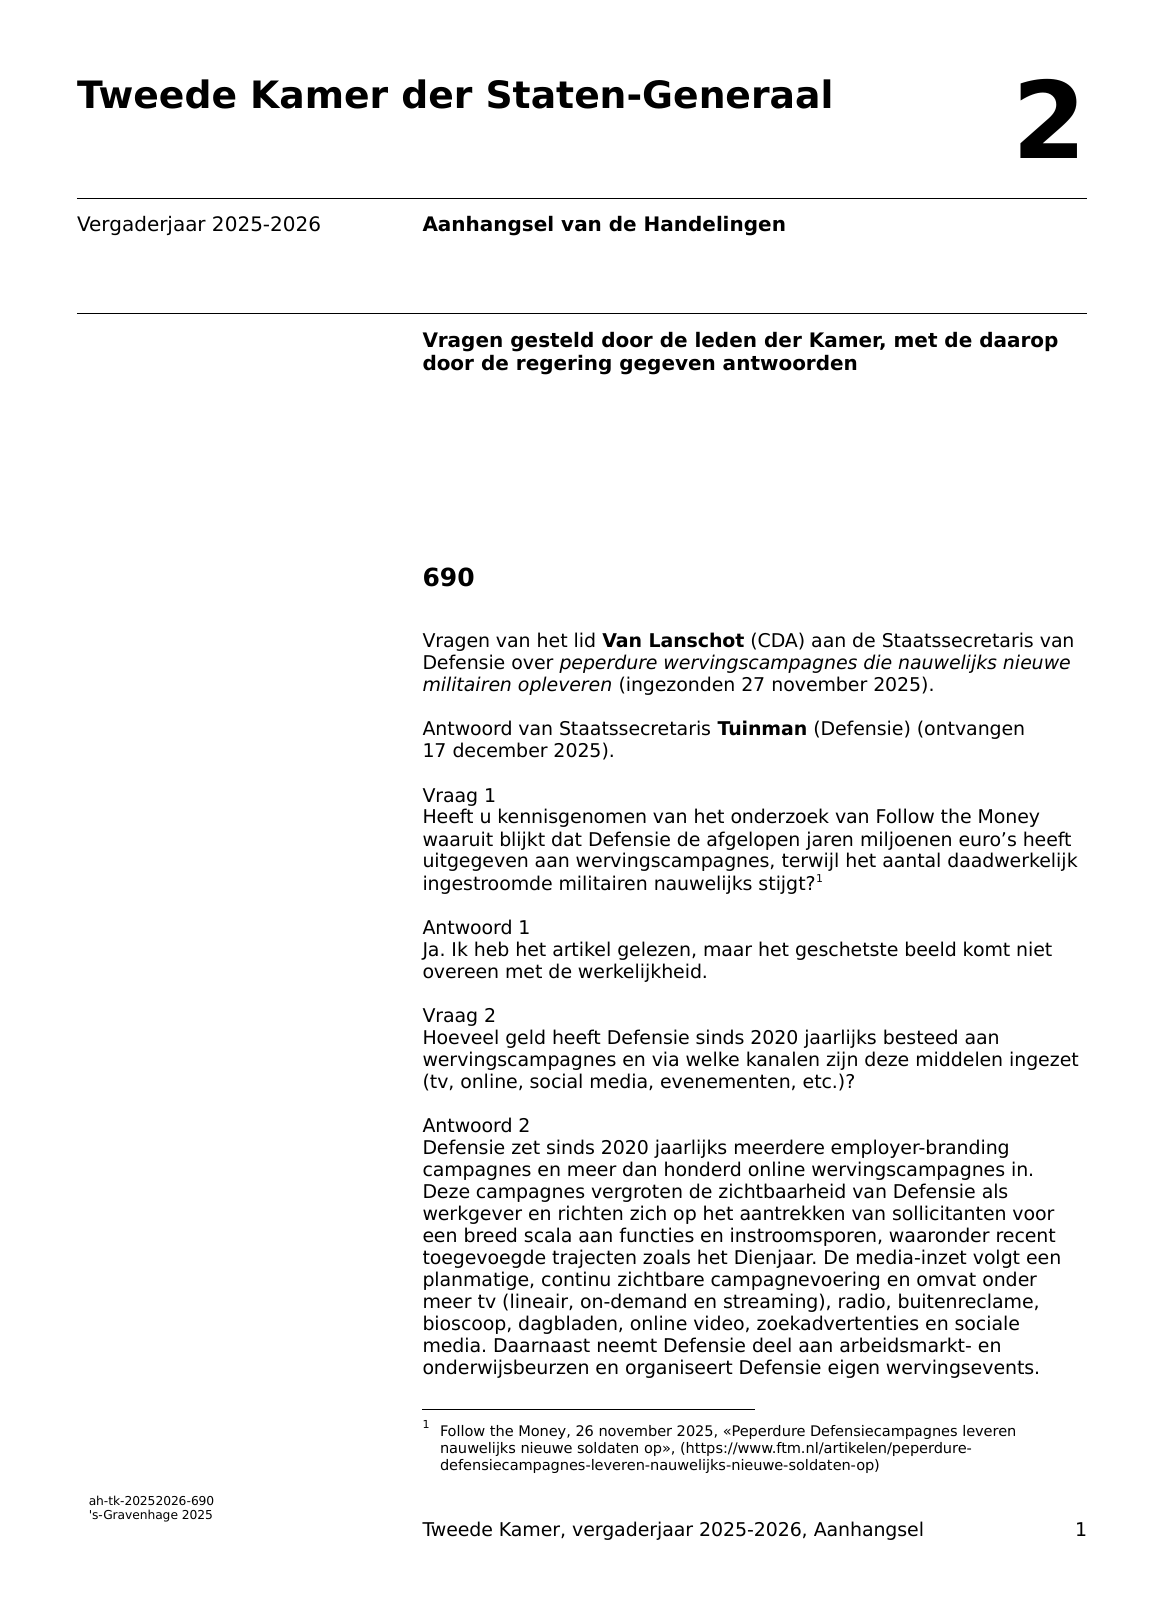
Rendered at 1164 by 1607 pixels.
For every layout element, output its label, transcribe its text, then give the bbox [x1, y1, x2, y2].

text Antwoord 2 [422, 1115, 1087, 1137]
text Antwoord 1 [422, 917, 1087, 938]
table_cell [77, 314, 422, 375]
table_cell Aanhangsel van de Handelingen [422, 199, 1087, 313]
text 's-Gravenhage 2025 [88, 1508, 323, 1522]
text ah-tk-20252026-690 [88, 1494, 323, 1508]
text Defensie zet sinds 2020 jaarlijks meerdere employer-branding campagnes en meer dan honderd online wervingscampagnes in. Deze campagnes vergroten de zichtbaarheid van Defensie als werkgever en richten zich op het aantrekken van sollicitanten voor een breed scala aan functies en instroomsporen, waaronder recent toegevoegde trajecten zoals het Dienjaar. De media-inzet volgt een planmatige, continu zichtbare campagnevoering en omvat onder meer tv (lineair, on-demand en streaming), radio, buitenreclame, bioscoop, dagbladen, online video, zoekadvertenties en sociale media. Daarnaast neemt Defensie deel aan arbeidsmarkt- en onderwijsbeurzen en organiseert Defensie eigen wervingsevents. [422, 1137, 1087, 1378]
text Heeft u kennisgenomen van het onderzoek van Follow the Money waaruit blijkt dat Defensie de afgelopen jaren miljoenen euro’s heeft uitgegeven aan wervingscampagnes, terwijl het aantal daadwerkelijk ingestroomde militairen nauwelijks stijgt? [422, 806, 1087, 894]
text Vragen van het lid Van Lanschot (CDA) aan de Staatssecretaris van Defensie over peperdure wervingscampagnes die nauwelijks nieuwe militairen opleveren (ingezonden 27 november 2025). [422, 630, 1087, 696]
text Hoeveel geld heeft Defensie sinds 2020 jaarlijks besteed aan wervingscampagnes en via welke kanalen zijn deze middelen ingezet (tv, online, social media, evenementen, etc.)? [422, 1027, 1087, 1093]
table_cell Vergaderjaar 2025-2026 [77, 199, 422, 313]
text Antwoord van Staatssecretaris Tuinman (Defensie) (ontvangen 17 december 2025). [422, 718, 1087, 762]
table_cell Vragen gesteld door de leden der Kamer, met de daarop door de regering gegeven antwoorden [422, 314, 1087, 375]
table_header 2 [886, 59, 1087, 198]
text Vraag 2 [422, 1005, 1087, 1027]
text Follow the Money, 26 november 2025, «Peperdure Defensie­campagnes leveren nauwelijks nieuwe soldaten op», (https://www.ftm.nl/artikelen/peperdure-defensiecampagnes-leveren-nauwelijks-nieuwe-soldaten-op) [422, 1418, 1087, 1474]
text Ja. Ik heb het artikel gelezen, maar het geschetste beeld komt niet overeen met de werkelijkheid. [422, 938, 1087, 982]
text Vraag 1 [422, 784, 1087, 806]
text 690 [422, 563, 1087, 592]
table_header Tweede Kamer der Staten-Generaal [77, 59, 886, 198]
